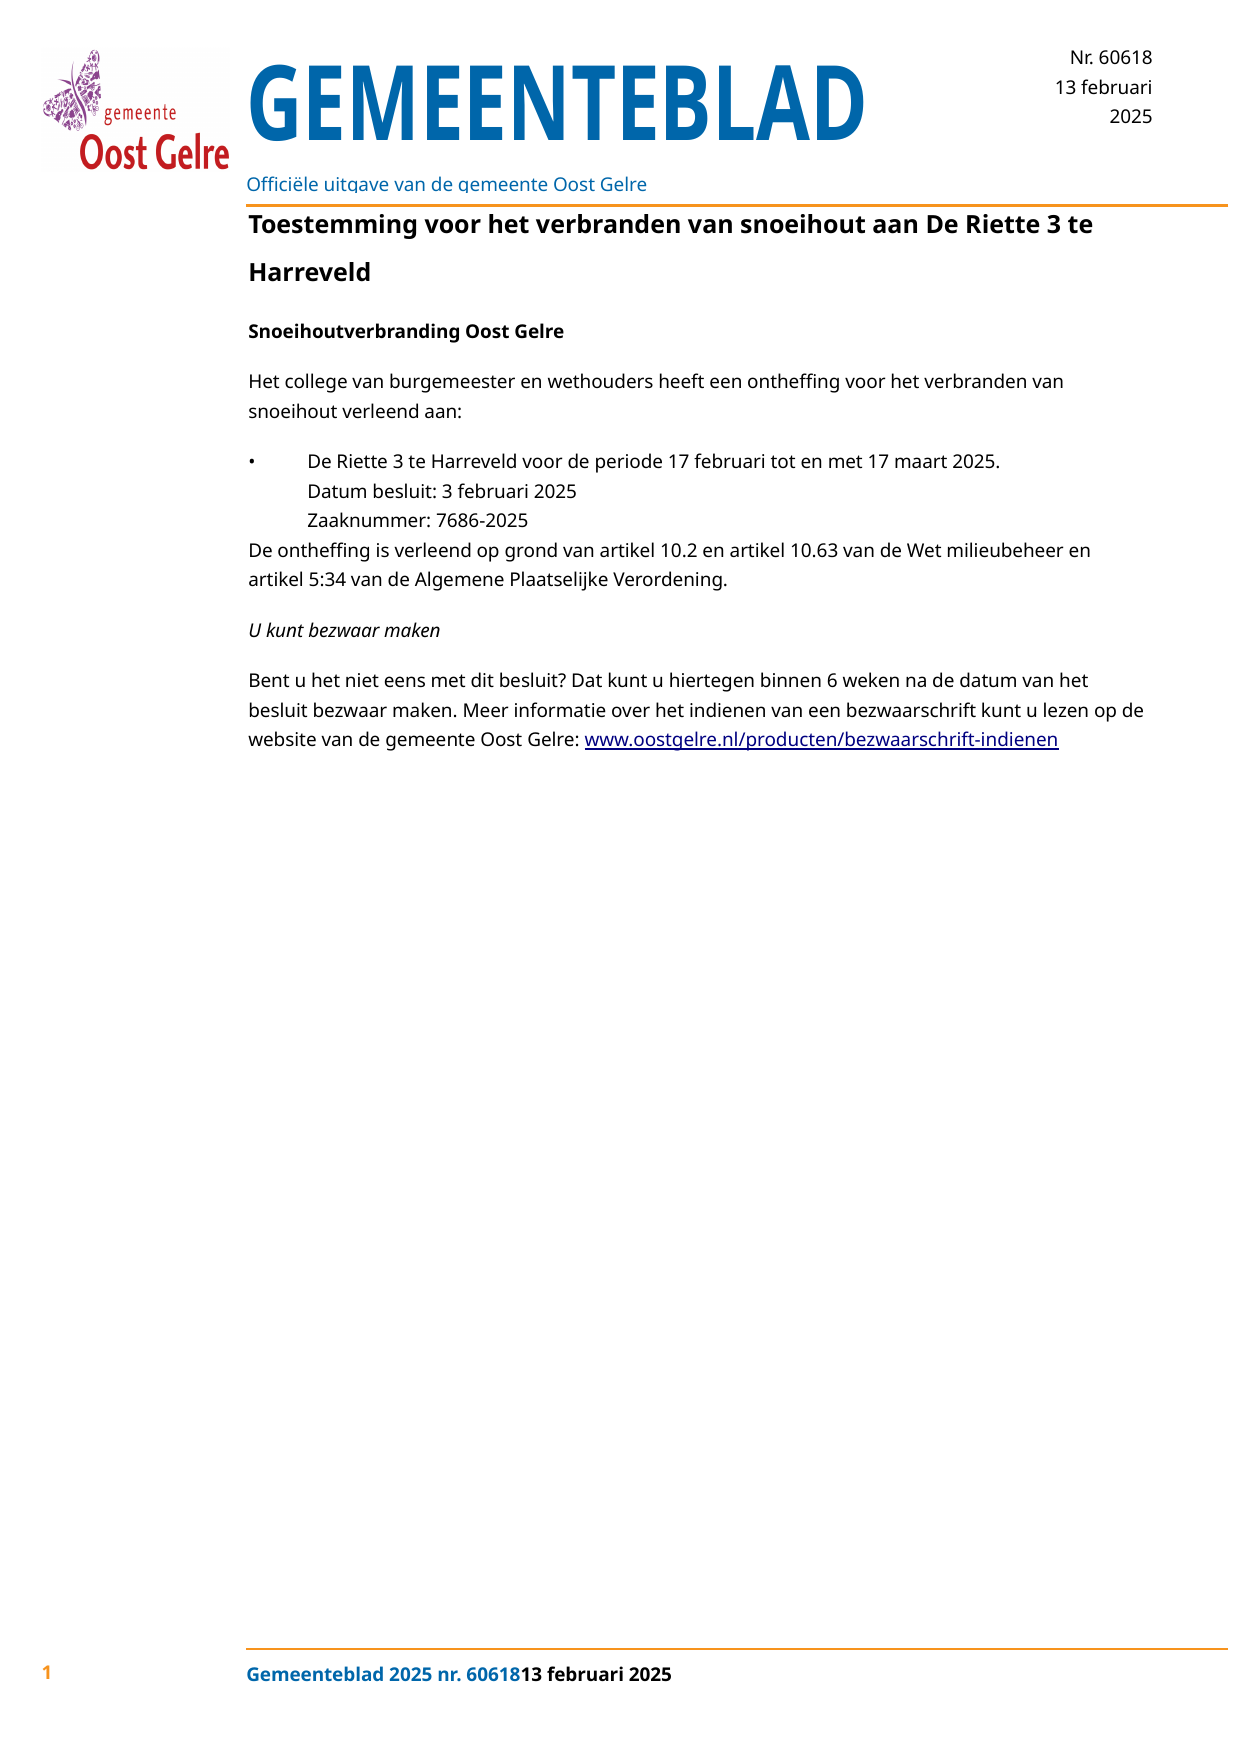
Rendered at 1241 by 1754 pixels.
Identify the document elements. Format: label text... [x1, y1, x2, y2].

text Snoeihoutverbranding Oost Gelre [248, 318, 1152, 344]
list De Riette 3 te Harreveld voor de periode 17 februari tot en met 17 maart 2025. [248, 448, 1152, 474]
text U kunt bezwaar maken [248, 617, 1152, 643]
text De ontheffing is verleend op grond van artikel 10.2 en artikel 10.63 van de Wet milieubeheer en artikel 5:34 van de Algemene Plaatselijke Verordening. [248, 537, 1152, 592]
text Toestemming voor het verbranden van snoeihout aan De Riette 3 te Harreveld [248, 207, 1152, 288]
list Datum besluit: 3 februari 2025 [248, 478, 1152, 504]
text Het college van burgemeester en wethouders heeft een ontheffing voor het verbranden van snoeihout verleend aan: [248, 368, 1152, 424]
text Bent u het niet eens met dit besluit? Dat kunt u hiertegen binnen 6 weken na de datum van het besluit bezwaar maken. Meer informatie over het indienen van een bezwaarschrift kunt u lezen op de website van de gemeente Oost Gelre: www.oostgelre.nl/producten/bezwaarschrift-indienen [248, 667, 1152, 752]
picture [41, 47, 231, 172]
list Zaaknummer: 7686-2025 [248, 507, 1152, 533]
